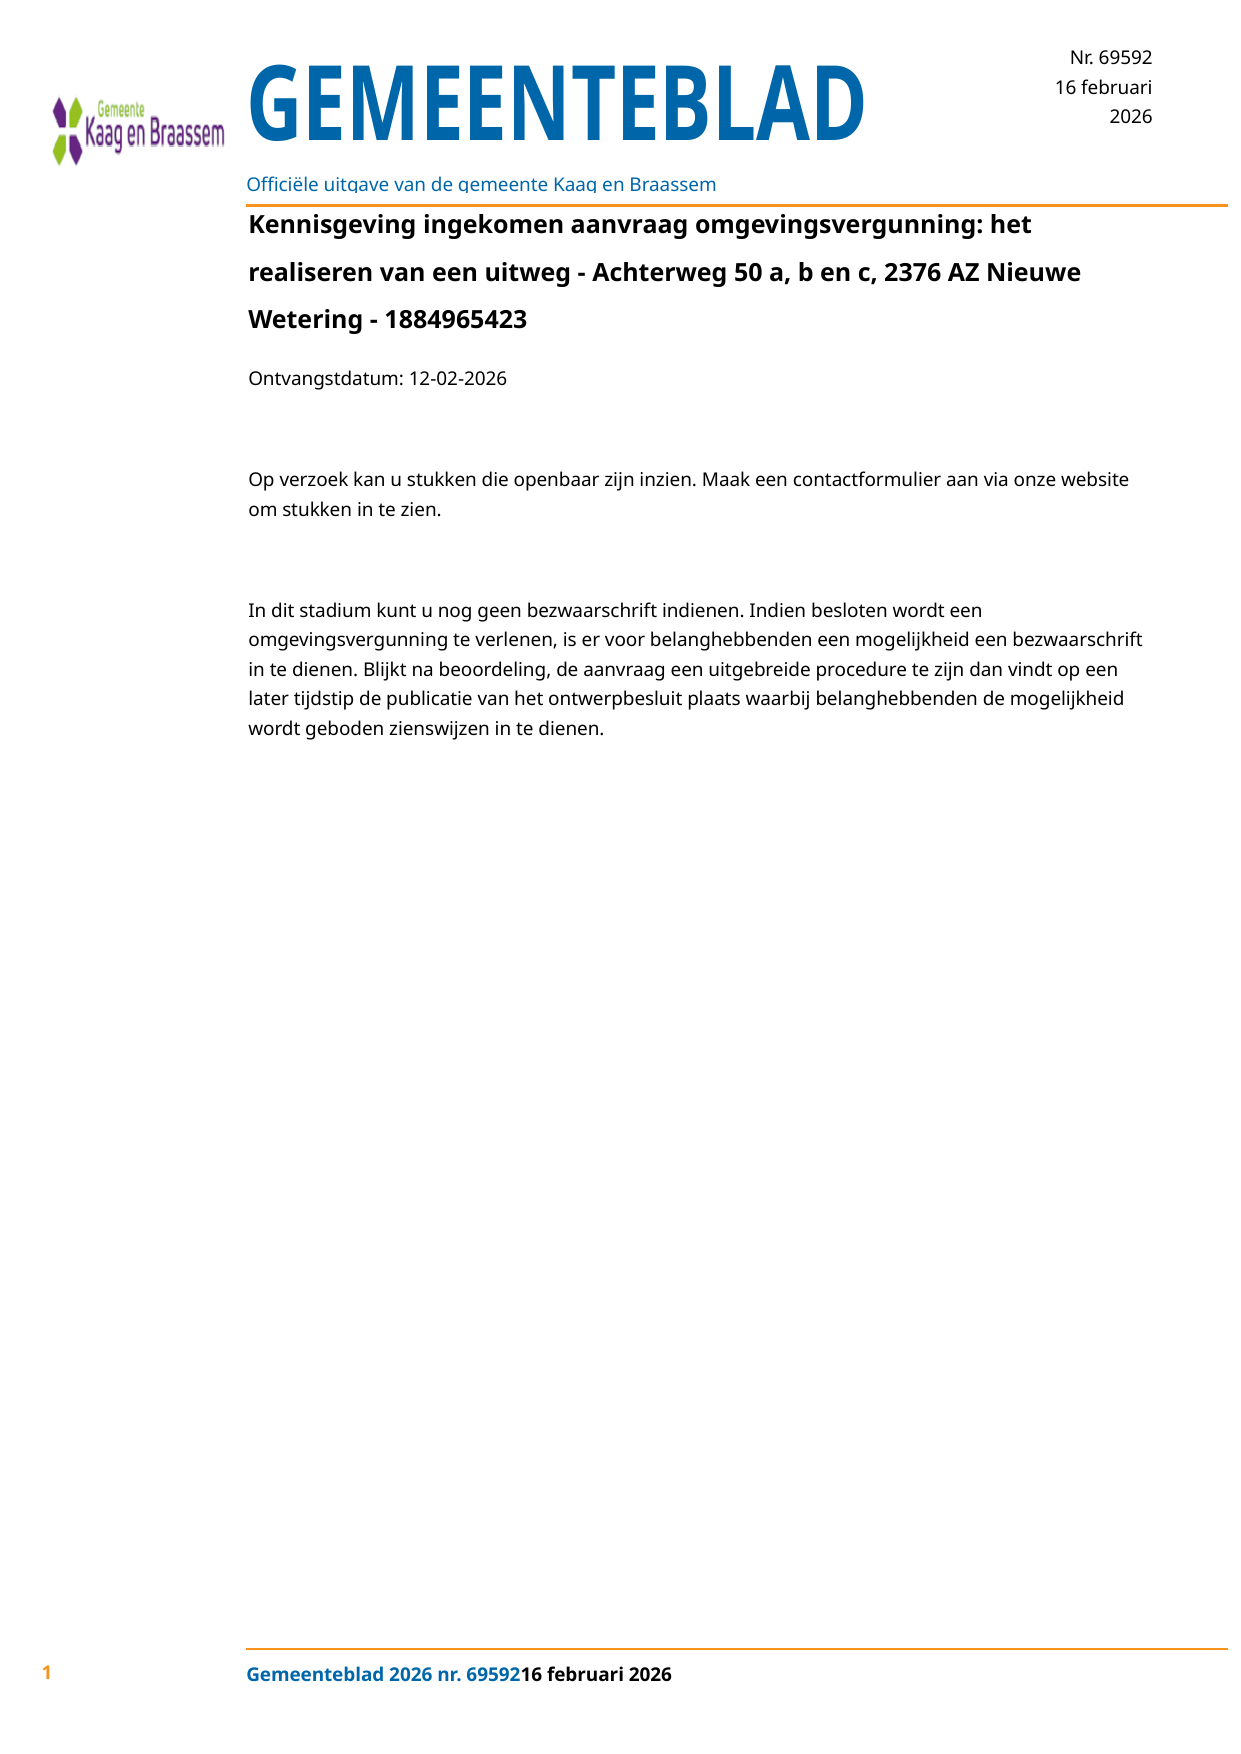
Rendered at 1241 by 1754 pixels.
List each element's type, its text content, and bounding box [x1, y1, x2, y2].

picture [41, 47, 231, 172]
text Kennisgeving ingekomen aanvraag omgevingsvergunning: het realiseren van een uitweg - Achterweg 50 a, b en c, 2376 AZ Nieuwe Wetering - 1884965423 [248, 207, 1152, 336]
text In dit stadium kunt u nog geen bezwaarschrift indienen. Indien besloten wordt een omgevingsvergunning te verlenen, is er voor belanghebbenden een mogelijkheid een bezwaarschrift in te dienen. Blijkt na beoordeling, de aanvraag een uitgebreide procedure te zijn dan vindt op een later tijdstip de publicatie van het ontwerpbesluit plaats waarbij belanghebbenden de mogelijkheid wordt geboden zienswijzen in te dienen. [248, 597, 1152, 741]
text Op verzoek kan u stukken die openbaar zijn inzien. Maak een contactformulier aan via onze website om stukken in te zien. [248, 466, 1152, 522]
text Ontvangstdatum: 12-02-2026 [248, 366, 1152, 391]
